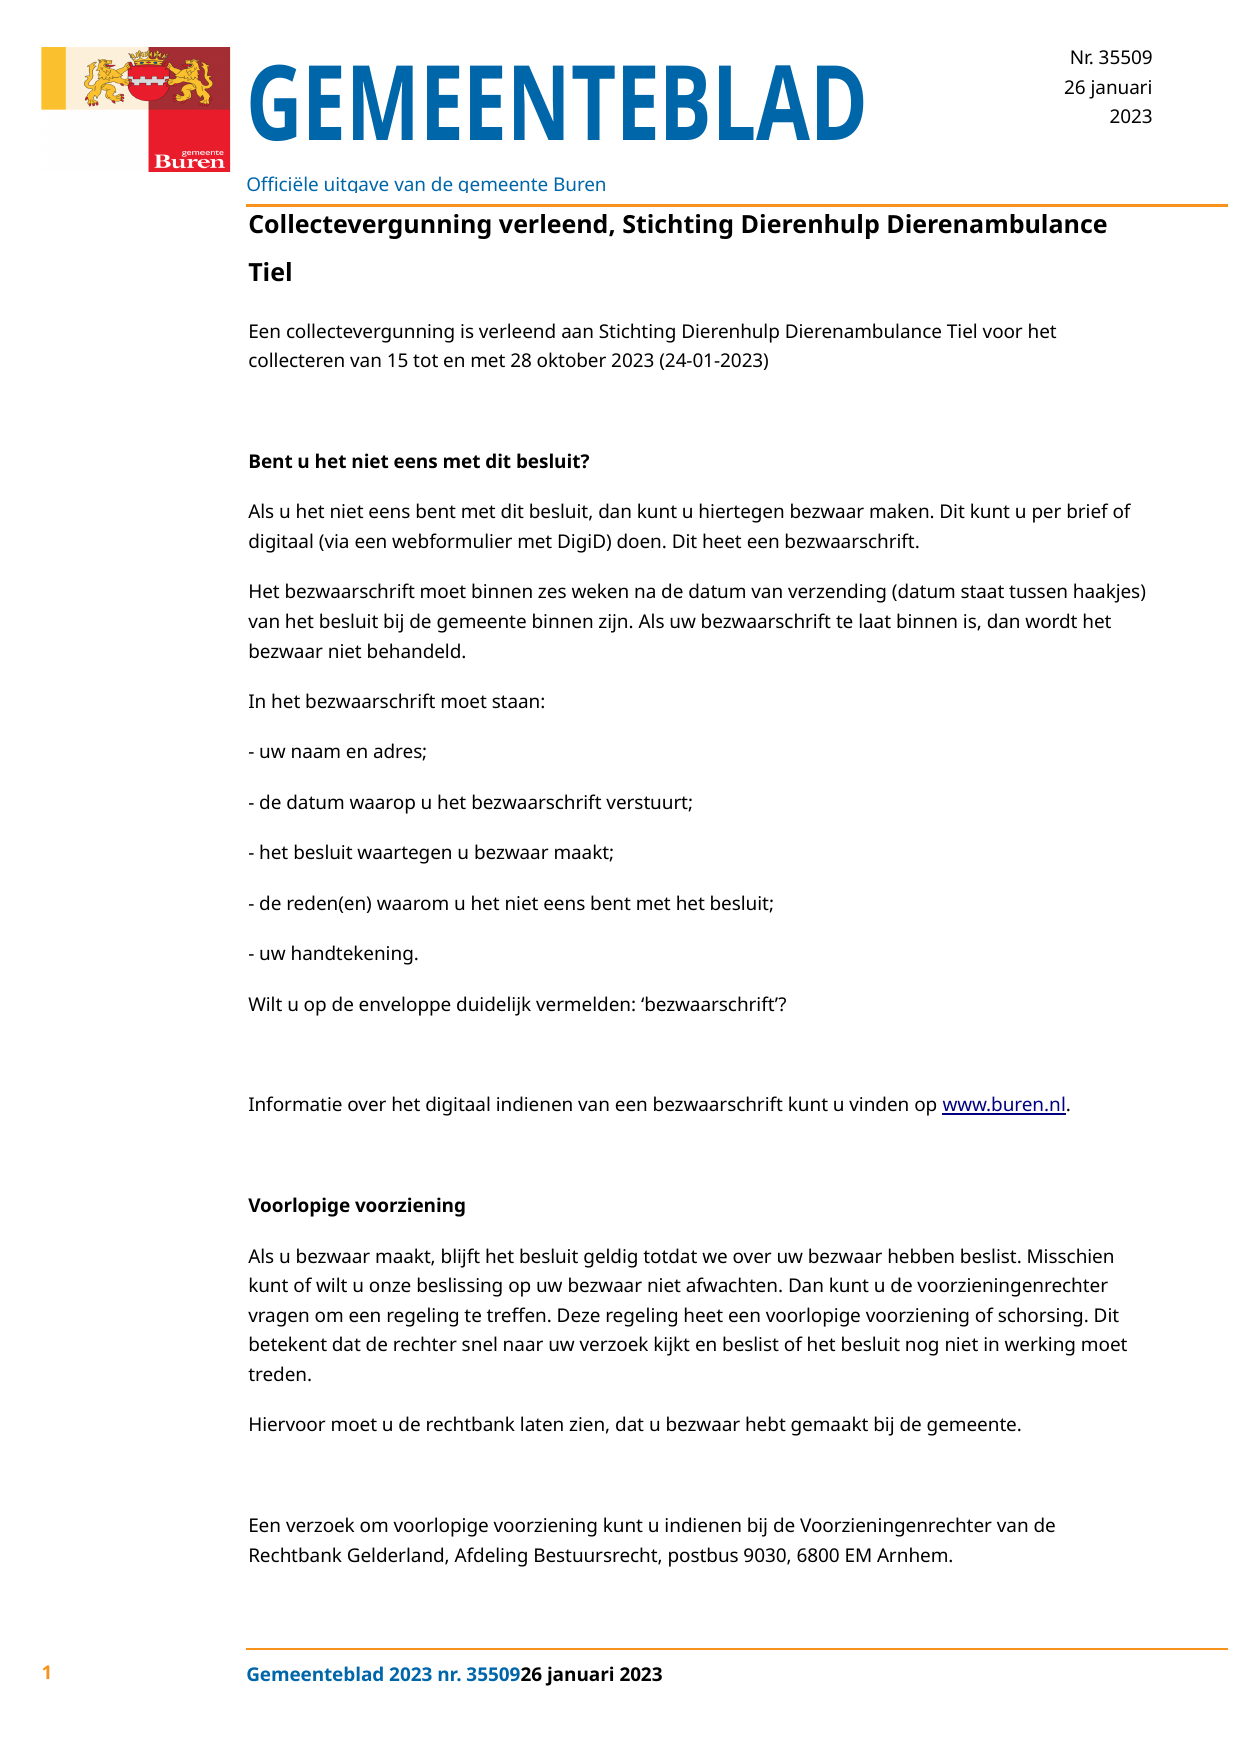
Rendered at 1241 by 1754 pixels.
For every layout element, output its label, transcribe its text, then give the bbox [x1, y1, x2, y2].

text Een collectevergunning is verleend aan Stichting Dierenhulp Dierenambulance Tiel voor het collecteren van 15 tot en met 28 oktober 2023 (24-01-2023) [248, 318, 1152, 373]
text - de reden(en) waarom u het niet eens bent met het besluit; [248, 890, 1152, 916]
text Hiervoor moet u de rechtbank laten zien, dat u bezwaar hebt gemaakt bij de gemeente. [248, 1412, 1152, 1437]
text Als u het niet eens bent met dit besluit, dan kunt u hiertegen bezwaar maken. Dit kunt u per brief of digitaal (via een webformulier met DigiD) doen. Dit heet een bezwaarschrift. [248, 499, 1152, 554]
picture [41, 47, 231, 172]
text Informatie over het digitaal indienen van een bezwaarschrift kunt u vinden op www.buren.nl. [248, 1092, 1152, 1117]
text Collectevergunning verleend, Stichting Dierenhulp Dierenambulance Tiel [248, 207, 1152, 288]
text Bent u het niet eens met dit besluit? [248, 448, 1152, 474]
text - uw handtekening. [248, 940, 1152, 966]
text In het bezwaarschrift moet staan: [248, 688, 1152, 714]
text - het besluit waartegen u bezwaar maakt; [248, 839, 1152, 865]
text Een verzoek om voorlopige voorziening kunt u indienen bij de Voorzieningenrechter van de Rechtbank Gelderland, Afdeling Bestuursrecht, postbus 9030, 6800 EM Arnhem. [248, 1512, 1152, 1568]
text Het bezwaarschrift moet binnen zes weken na de datum van verzending (datum staat tussen haakjes) van het besluit bij de gemeente binnen zijn. Als uw bezwaarschrift te laat binnen is, dan wordt het bezwaar niet behandeld. [248, 579, 1152, 664]
text - de datum waarop u het bezwaarschrift verstuurt; [248, 789, 1152, 815]
text Voorlopige voorziening [248, 1192, 1152, 1218]
text Wilt u op de enveloppe duidelijk vermelden: ‘bezwaarschrift’? [248, 991, 1152, 1017]
text Als u bezwaar maakt, blijft het besluit geldig totdat we over uw bezwaar hebben beslist. Misschien kunt of wilt u onze beslissing op uw bezwaar niet afwachten. Dan kunt u de voorzieningenrechter vragen om een regeling te treffen. Deze regeling heet een voorlopige voorziening of schorsing. Dit betekent dat de rechter snel naar uw verzoek kijkt en beslist of het besluit nog niet in werking moet treden. [248, 1243, 1152, 1387]
text - uw naam en adres; [248, 739, 1152, 764]
